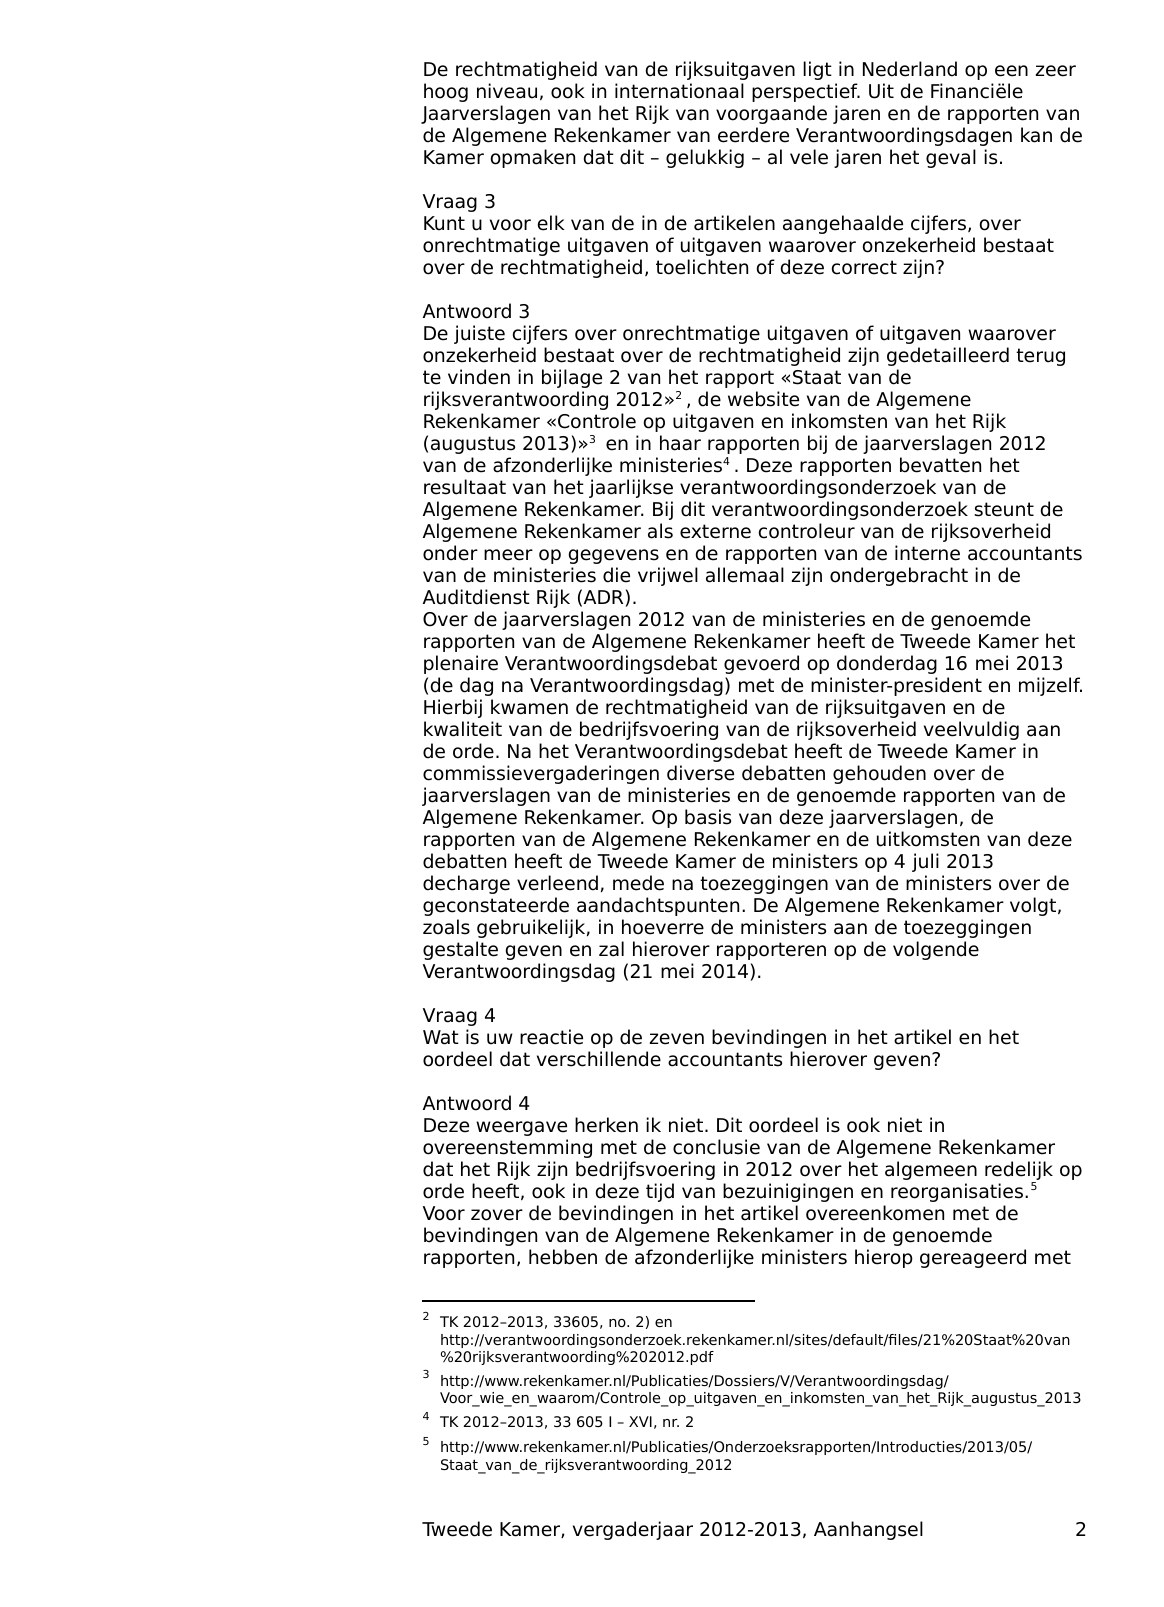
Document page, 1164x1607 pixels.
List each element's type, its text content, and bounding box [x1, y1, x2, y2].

text Antwoord 4 [422, 1093, 1087, 1115]
text Antwoord 3 [422, 301, 1087, 323]
text Kunt u voor elk van de in de artikelen aangehaalde cijfers, over onrechtmatige uitgaven of uitgaven waarover onzekerheid bestaat over de rechtmatigheid, toelichten of deze correct zijn? [422, 213, 1087, 279]
text Over de jaarverslagen 2012 van de ministeries en de genoemde rapporten van de Algemene Rekenkamer heeft de Tweede Kamer het plenaire Verantwoordingsdebat gevoerd op donderdag 16 mei 2013 (de dag na Verantwoordingsdag) met de minister-president en mijzelf. Hierbij kwamen de rechtmatigheid van de rijksuitgaven en de kwaliteit van de bedrijfsvoering van de rijksoverheid veelvuldig aan de orde. Na het Verantwoordingsdebat heeft de Tweede Kamer in commissievergaderingen diverse debatten gehouden over de jaarverslagen van de ministeries en de genoemde rapporten van de Algemene Rekenkamer. Op basis van deze jaarverslagen, de rapporten van de Algemene Rekenkamer en de uitkomsten van deze debatten heeft de Tweede Kamer de ministers op 4 juli 2013 decharge verleend, mede na toezeggingen van de ministers over de geconstateerde aandachtspunten. De Algemene Rekenkamer volgt, zoals gebruikelijk, in hoeverre de ministers aan de toezeggingen gestalte geven en zal hierover rapporteren op de volgende Verantwoordingsdag (21 mei 2014). [422, 609, 1087, 983]
text Vraag 4 [422, 1005, 1087, 1027]
text De rechtmatigheid van de rijksuitgaven ligt in Nederland op een zeer hoog niveau, ook in internationaal perspectief. Uit de Financiële Jaarverslagen van het Rijk van voorgaande jaren en de rapporten van de Algemene Rekenkamer van eerdere Verantwoordingsdagen kan de Kamer opmaken dat dit – gelukkig – al vele jaren het geval is. [422, 59, 1087, 169]
text Deze weergave herken ik niet. Dit oordeel is ook niet in overeenstemming met de conclusie van de Algemene Rekenkamer dat het Rijk zijn bedrijfsvoering in 2012 over het algemeen redelijk op orde heeft, ook in deze tijd van bezuinigingen en reorganisaties. [422, 1115, 1087, 1203]
text De juiste cijfers over onrechtmatige uitgaven of uitgaven waarover onzekerheid bestaat over de rechtmatigheid zijn gedetailleerd terug te vinden in bijlage 2 van het rapport «Staat van de rijksverantwoording 2012», de website van de Algemene Rekenkamer «Controle op uitgaven en inkomsten van het Rijk (augustus 2013)» en in haar rapporten bij de jaarverslagen 2012 van de afzonderlijke ministeries. Deze rapporten bevatten het resultaat van het jaarlijkse verantwoordingsonderzoek van de Algemene Rekenkamer. Bij dit verantwoordingsonderzoek steunt de Algemene Rekenkamer als externe controleur van de rijksoverheid onder meer op gegevens en de rapporten van de interne accountants van de ministeries die vrijwel allemaal zijn ondergebracht in de Auditdienst Rijk (ADR). [422, 323, 1087, 609]
text TK 2012–2013, 33 605 I – XVI, nr. 2 [422, 1410, 1087, 1432]
text Vraag 3 [422, 191, 1087, 213]
text Voor zover de bevindingen in het artikel overeenkomen met de bevindingen van de Algemene Rekenkamer in de genoemde rapporten, hebben de afzonderlijke ministers hierop gereageerd met [422, 1203, 1087, 1269]
text http://www.rekenkamer.nl/Publicaties/Onderzoeksrapporten/Introducties/2013/05/Staat_van_de_rijksverantwoording_2012 [422, 1435, 1087, 1474]
text http://www.rekenkamer.nl/Publicaties/Dossiers/V/Verantwoordingsdag/Voor_wie_en_waarom/Controle_op_uitgaven_en_inkomsten_van_het_Rijk_augustus_2013 [422, 1368, 1087, 1407]
text Wat is uw reactie op de zeven bevindingen in het artikel en het oordeel dat verschillende accountants hierover geven? [422, 1027, 1087, 1071]
text TK 2012–2013, 33605, no. 2) en http://verantwoordingsonderzoek.rekenkamer.nl/sites/default/files/21%20Staat%20van%20rijksverantwoording%202012.pdf [422, 1310, 1087, 1366]
